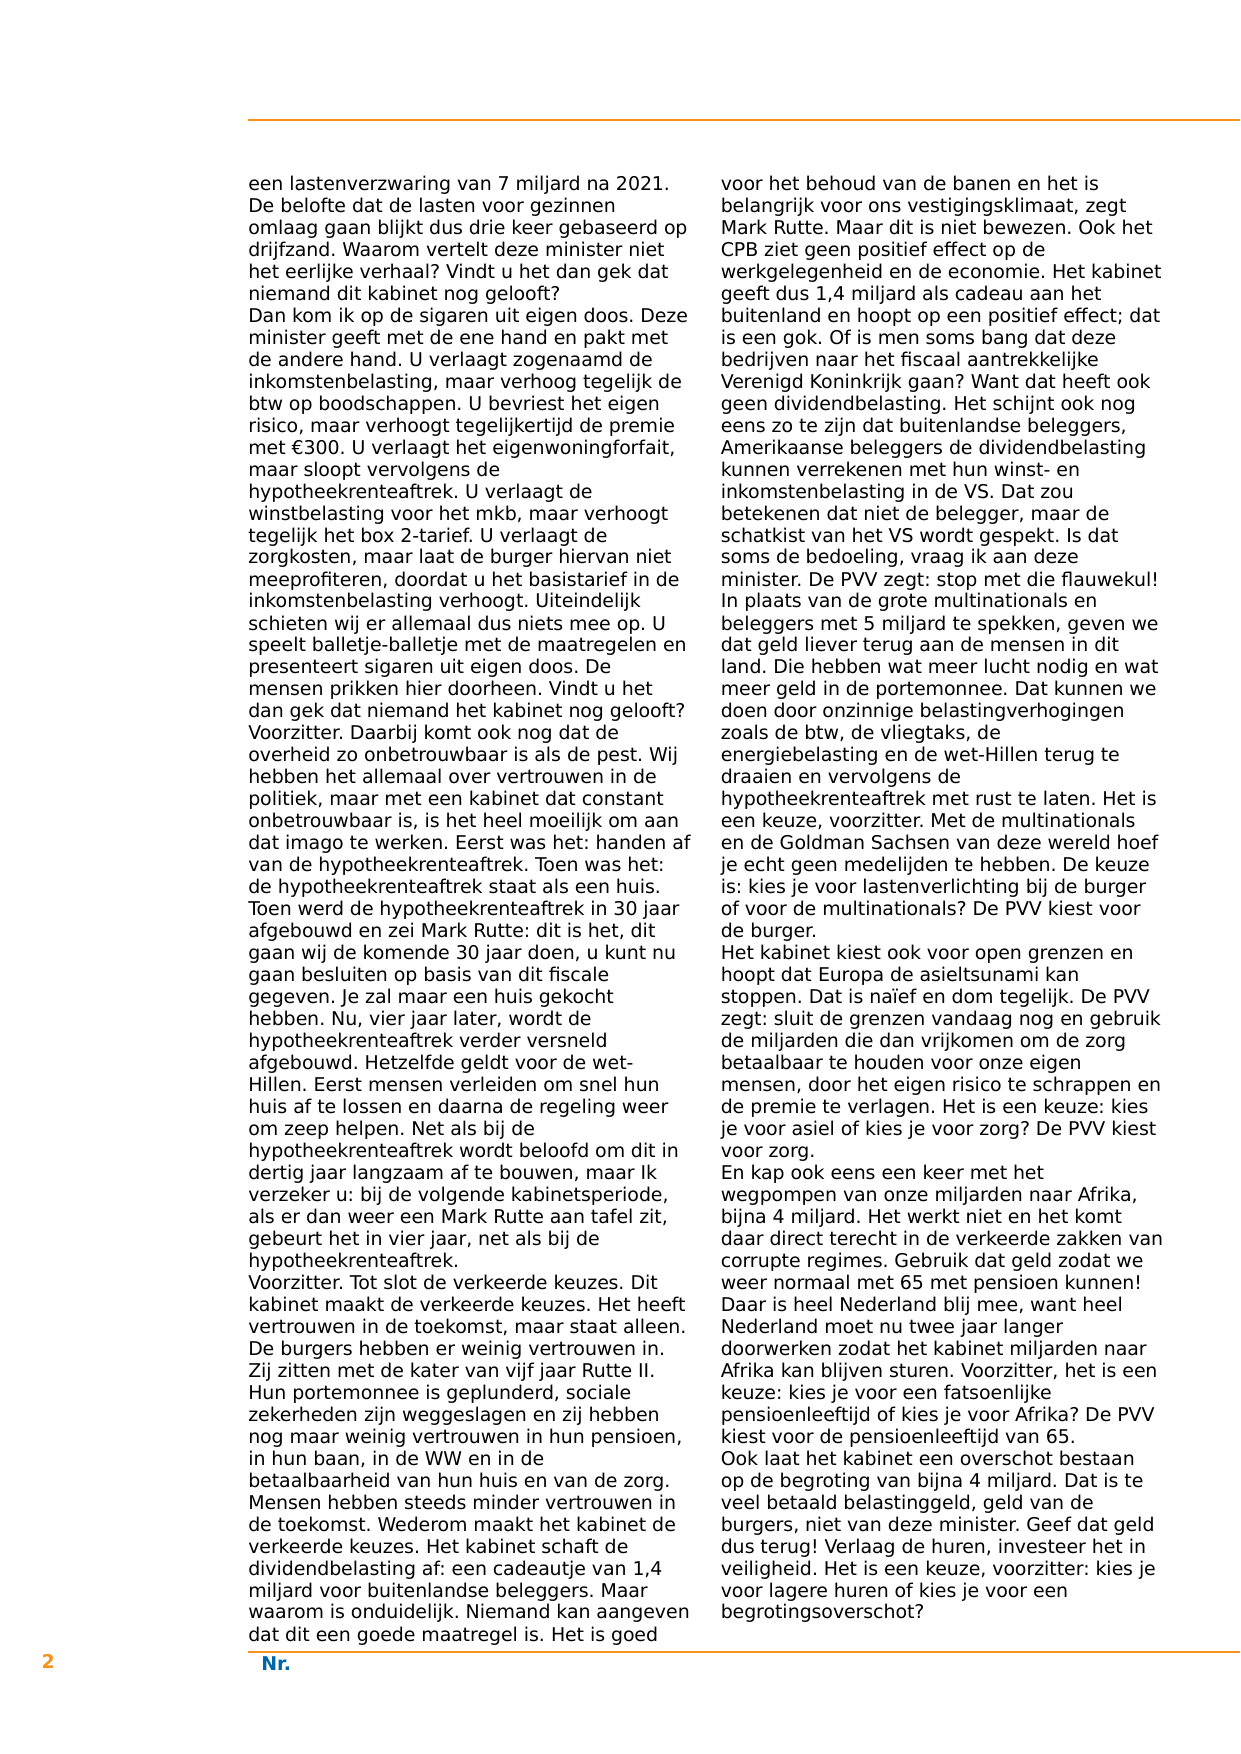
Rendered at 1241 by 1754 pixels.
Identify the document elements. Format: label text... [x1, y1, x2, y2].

text een lastenverzwaring van 7 miljard na 2021. De belofte dat de lasten voor gezinnen omlaag gaan blijkt dus drie keer gebaseerd op drijfzand. Waarom vertelt deze minister niet het eerlijke verhaal? Vindt u het dan gek dat niemand dit kabinet nog gelooft? [248, 173, 691, 305]
text Het kabinet kiest ook voor open grenzen en hoopt dat Europa de asieltsunami kan stoppen. Dat is naïef en dom tegelijk. De PVV zegt: sluit de grenzen vandaag nog en gebruik de miljarden die dan vrijkomen om de zorg betaalbaar te houden voor onze eigen mensen, door het eigen risico te schrappen en de premie te verlagen. Het is een keuze: kies je voor asiel of kies je voor zorg? De PVV kiest voor zorg. [721, 942, 1163, 1162]
text En kap ook eens een keer met het wegpompen van onze miljarden naar Afrika, bijna 4 miljard. Het werkt niet en het komt daar direct terecht in de verkeerde zakken van corrupte regimes. Gebruik dat geld zodat we weer normaal met 65 met pensioen kunnen! Daar is heel Nederland blij mee, want heel Nederland moet nu twee jaar langer doorwerken zodat het kabinet miljarden naar Afrika kan blijven sturen. Voorzitter, het is een keuze: kies je voor een fatsoenlijke pensioenleeftijd of kies je voor Afrika? De PVV kiest voor de pensioenleeftijd van 65. [721, 1162, 1163, 1448]
text Ook laat het kabinet een overschot bestaan op de begroting van bijna 4 miljard. Dat is te veel betaald belastinggeld, geld van de burgers, niet van deze minister. Geef dat geld dus terug! Verlaag de huren, investeer het in veiligheid. Het is een keuze, voorzitter: kies je voor lagere huren of kies je voor een begrotingsoverschot? [721, 1448, 1163, 1623]
text Dan kom ik op de sigaren uit eigen doos. Deze minister geeft met de ene hand en pakt met de andere hand. U verlaagt zogenaamd de inkomstenbelasting, maar verhoog tegelijk de btw op boodschappen. U bevriest het eigen risico, maar verhoogt tegelijkertijd de premie met €300. U verlaagt het eigenwoningforfait, maar sloopt vervolgens de hypotheekrenteaftrek. U verlaagt de winstbelasting voor het mkb, maar verhoogt tegelijk het box 2-tarief. U verlaagt de zorgkosten, maar laat de burger hiervan niet meeprofiteren, doordat u het basistarief in de inkomstenbelasting verhoogt. Uiteindelijk schieten wij er allemaal dus niets mee op. U speelt balletje-balletje met de maatregelen en presenteert sigaren uit eigen doos. De mensen prikken hier doorheen. Vindt u het dan gek dat niemand het kabinet nog gelooft? [248, 305, 691, 722]
text voor het behoud van de banen en het is belangrijk voor ons vestigingsklimaat, zegt Mark Rutte. Maar dit is niet bewezen. Ook het CPB ziet geen positief effect op de werkgelegenheid en de economie. Het kabinet geeft dus 1,4 miljard als cadeau aan het buitenland en hoopt op een positief effect; dat is een gok. Of is men soms bang dat deze bedrijven naar het fiscaal aantrekkelijke Verenigd Koninkrijk gaan? Want dat heeft ook geen dividendbelasting. Het schijnt ook nog eens zo te zijn dat buitenlandse beleggers, Amerikaanse beleggers de dividendbelasting kunnen verrekenen met hun winst- en inkomstenbelasting in de VS. Dat zou betekenen dat niet de belegger, maar de schatkist van het VS wordt gespekt. Is dat soms de bedoeling, vraag ik aan deze minister. De PVV zegt: stop met die flauwekul! In plaats van de grote multinationals en beleggers met 5 miljard te spekken, geven we dat geld liever terug aan de mensen in dit land. Die hebben wat meer lucht nodig en wat meer geld in de portemonnee. Dat kunnen we doen door onzinnige belastingverhogingen zoals de btw, de vliegtaks, de energiebelasting en de wet-Hillen terug te draaien en vervolgens de hypotheekrenteaftrek met rust te laten. Het is een keuze, voorzitter. Met de multinationals en de Goldman Sachsen van deze wereld hoef je echt geen medelijden te hebben. De keuze is: kies je voor lastenverlichting bij de burger of voor de multinationals? De PVV kiest voor de burger. [721, 173, 1163, 942]
text Voorzitter. Tot slot de verkeerde keuzes. Dit kabinet maakt de verkeerde keuzes. Het heeft vertrouwen in de toekomst, maar staat alleen. De burgers hebben er weinig vertrouwen in. Zij zitten met de kater van vijf jaar Rutte II. Hun portemonnee is geplunderd, sociale zekerheden zijn weggeslagen en zij hebben nog maar weinig vertrouwen in hun pensioen, in hun baan, in de WW en in de betaalbaarheid van hun huis en van de zorg. Mensen hebben steeds minder vertrouwen in de toekomst. Wederom maakt het kabinet de verkeerde keuzes. Het kabinet schaft de dividendbelasting af: een cadeautje van 1,4 miljard voor buitenlandse beleggers. Maar waarom is onduidelijk. Niemand kan aangeven dat dit een goede maatregel is. Het is goed [248, 1272, 691, 1645]
text Voorzitter. Daarbij komt ook nog dat de overheid zo onbetrouwbaar is als de pest. Wij hebben het allemaal over vertrouwen in de politiek, maar met een kabinet dat constant onbetrouwbaar is, is het heel moeilijk om aan dat imago te werken. Eerst was het: handen af van de hypotheekrenteaftrek. Toen was het: de hypotheekrenteaftrek staat als een huis. Toen werd de hypotheekrenteaftrek in 30 jaar afgebouwd en zei Mark Rutte: dit is het, dit gaan wij de komende 30 jaar doen, u kunt nu gaan besluiten op basis van dit fiscale gegeven. Je zal maar een huis gekocht hebben. Nu, vier jaar later, wordt de hypotheekrenteaftrek verder versneld afgebouwd. Hetzelfde geldt voor de wet-Hillen. Eerst mensen verleiden om snel hun huis af te lossen en daarna de regeling weer om zeep helpen. Net als bij de hypotheekrenteaftrek wordt beloofd om dit in dertig jaar langzaam af te bouwen, maar Ik verzeker u: bij de volgende kabinetsperiode, als er dan weer een Mark Rutte aan tafel zit, gebeurt het in vier jaar, net als bij de hypotheekrenteaftrek. [248, 722, 691, 1272]
